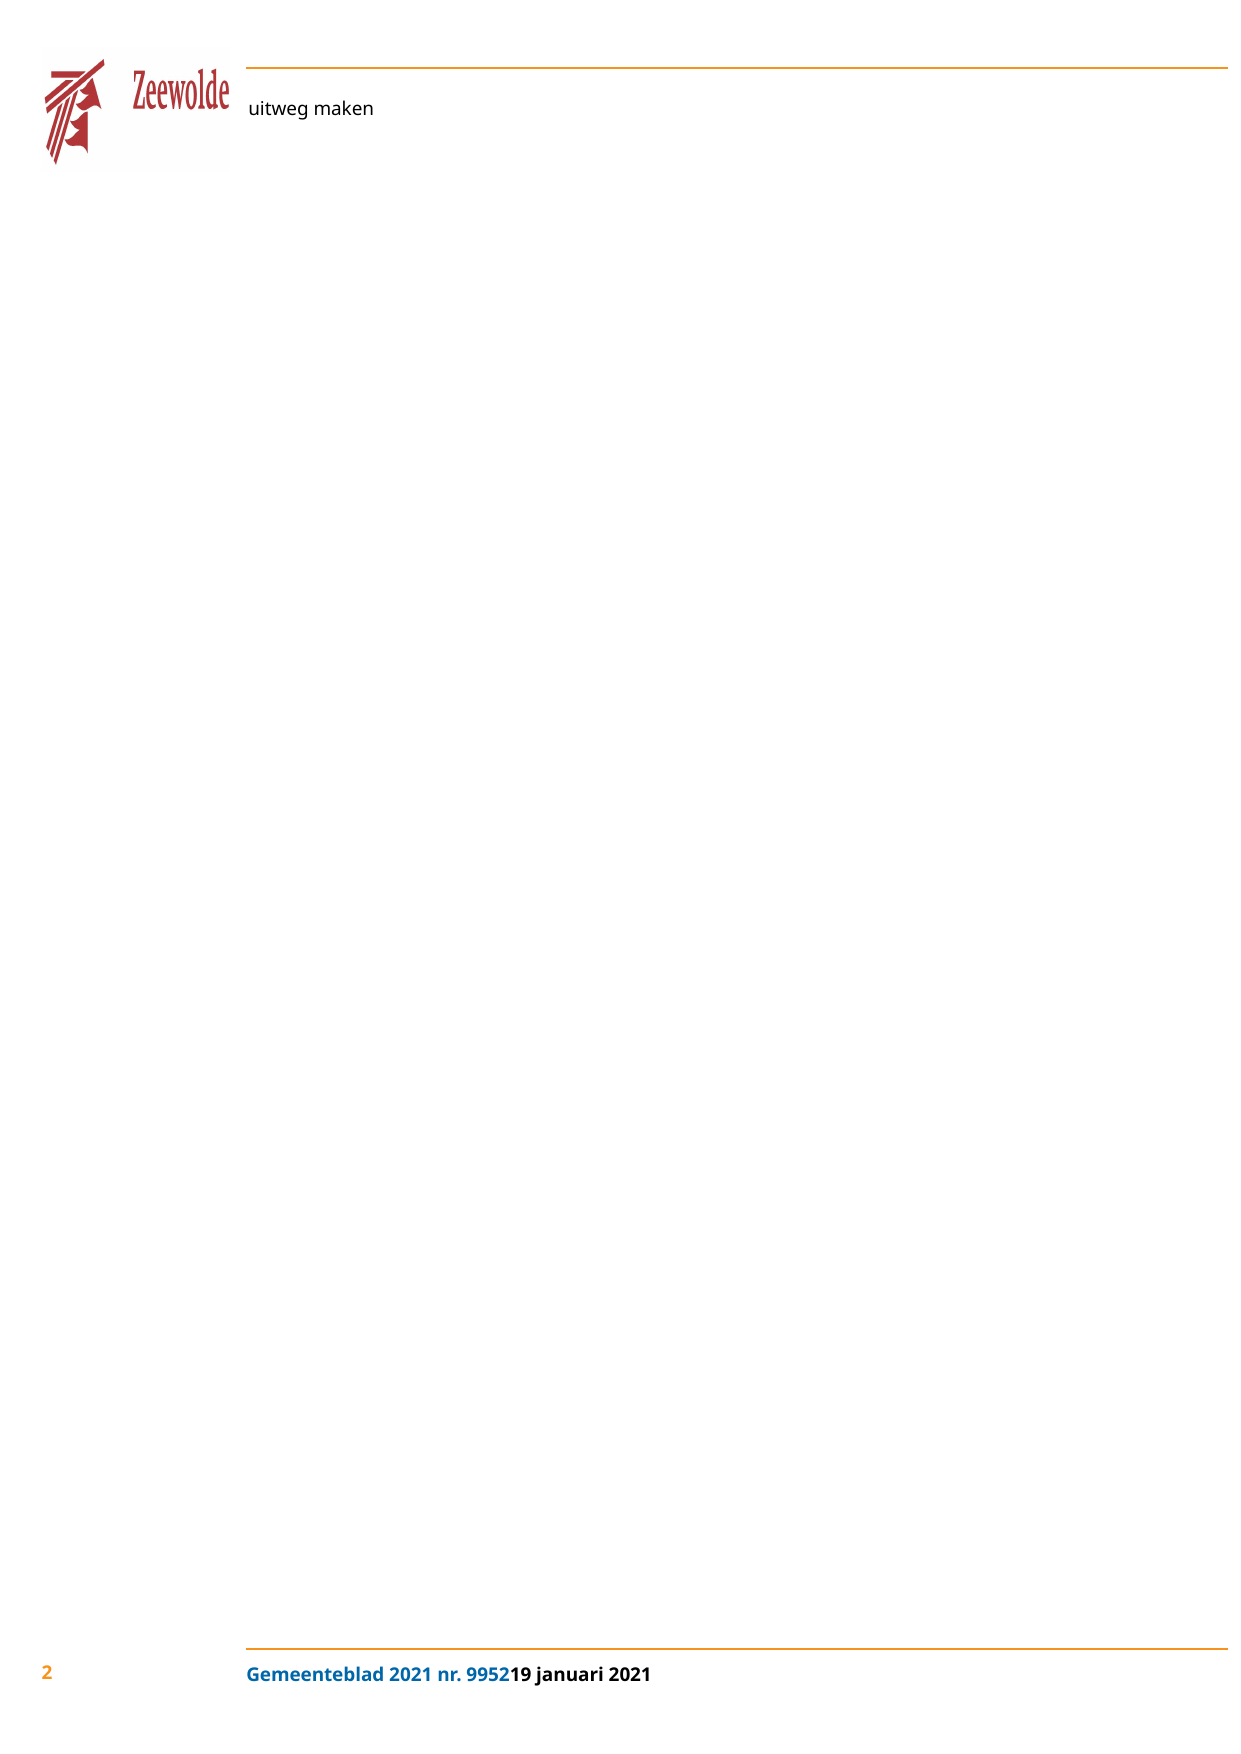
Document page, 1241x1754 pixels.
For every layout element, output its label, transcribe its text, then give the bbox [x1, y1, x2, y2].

picture [41, 47, 231, 172]
text uitweg maken [248, 95, 1152, 121]
